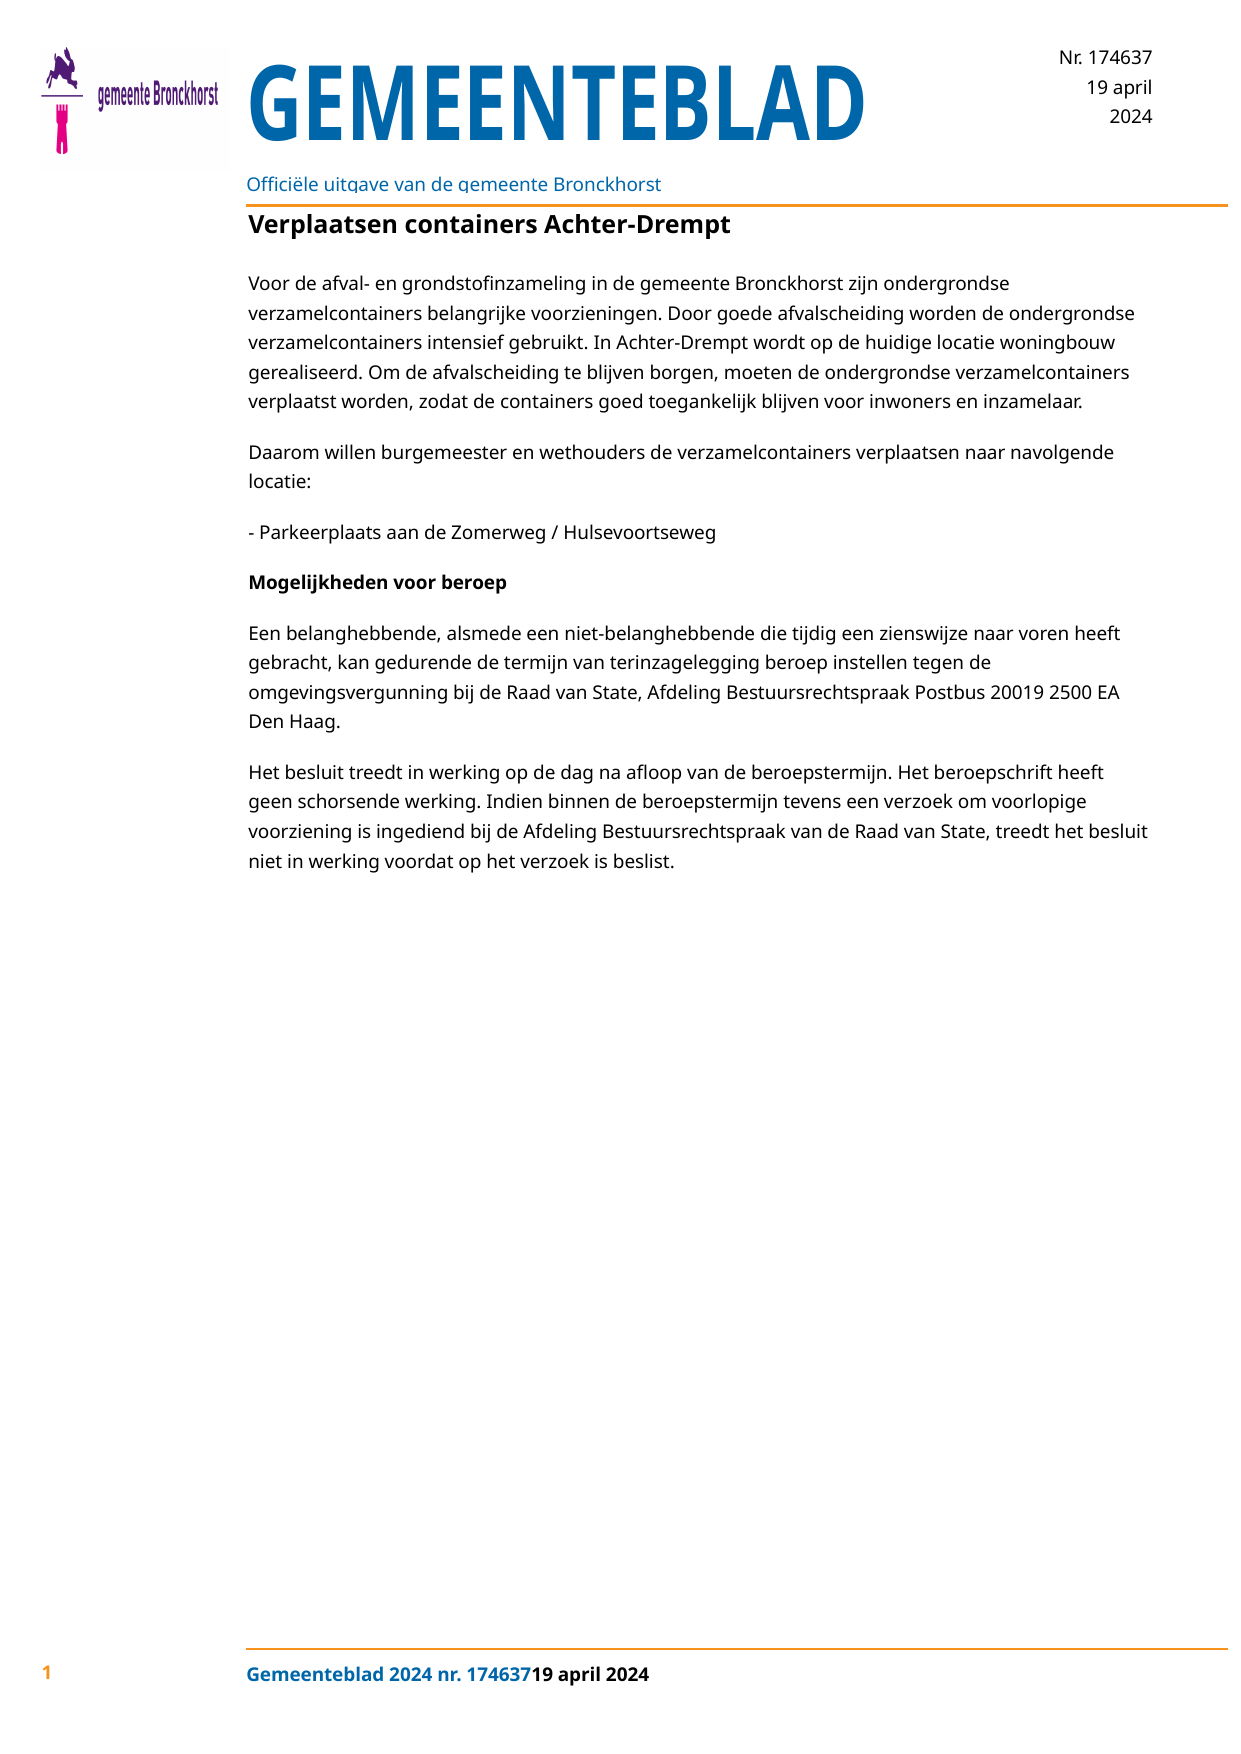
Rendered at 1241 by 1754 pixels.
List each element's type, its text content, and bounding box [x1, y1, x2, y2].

text Mogelijkheden voor beroep [248, 569, 1152, 595]
picture [41, 47, 231, 172]
text Een belanghebbende, alsmede een niet-belanghebbende die tijdig een zienswijze naar voren heeft gebracht, kan gedurende de termijn van terinzagelegging beroep instellen tegen de omgevingsvergunning bij de Raad van State, Afdeling Bestuursrechtspraak Postbus 20019 2500 EA Den Haag. [248, 620, 1152, 734]
text Het besluit treedt in werking op de dag na afloop van de beroepstermijn. Het beroepschrift heeft geen schorsende werking. Indien binnen de beroepstermijn tevens een verzoek om voorlopige voorziening is ingediend bij de Afdeling Bestuursrechtspraak van de Raad van State, treedt het besluit niet in werking voordat op het verzoek is beslist. [248, 759, 1152, 873]
text Daarom willen burgemeester en wethouders de verzamelcontainers verplaatsen naar navolgende locatie: [248, 439, 1152, 494]
text Verplaatsen containers Achter-Drempt [248, 207, 1152, 241]
text - Parkeerplaats aan de Zomerweg / Hulsevoortseweg [248, 519, 1152, 545]
text Voor de afval- en grondstofinzameling in de gemeente Bronckhorst zijn ondergrondse verzamelcontainers belangrijke voorzieningen. Door goede afvalscheiding worden de ondergrondse verzamelcontainers intensief gebruikt. In Achter-Drempt wordt op de huidige locatie woningbouw gerealiseerd. Om de afvalscheiding te blijven borgen, moeten de ondergrondse verzamelcontainers verplaatst worden, zodat de containers goed toegankelijk blijven voor inwoners en inzamelaar. [248, 270, 1152, 414]
